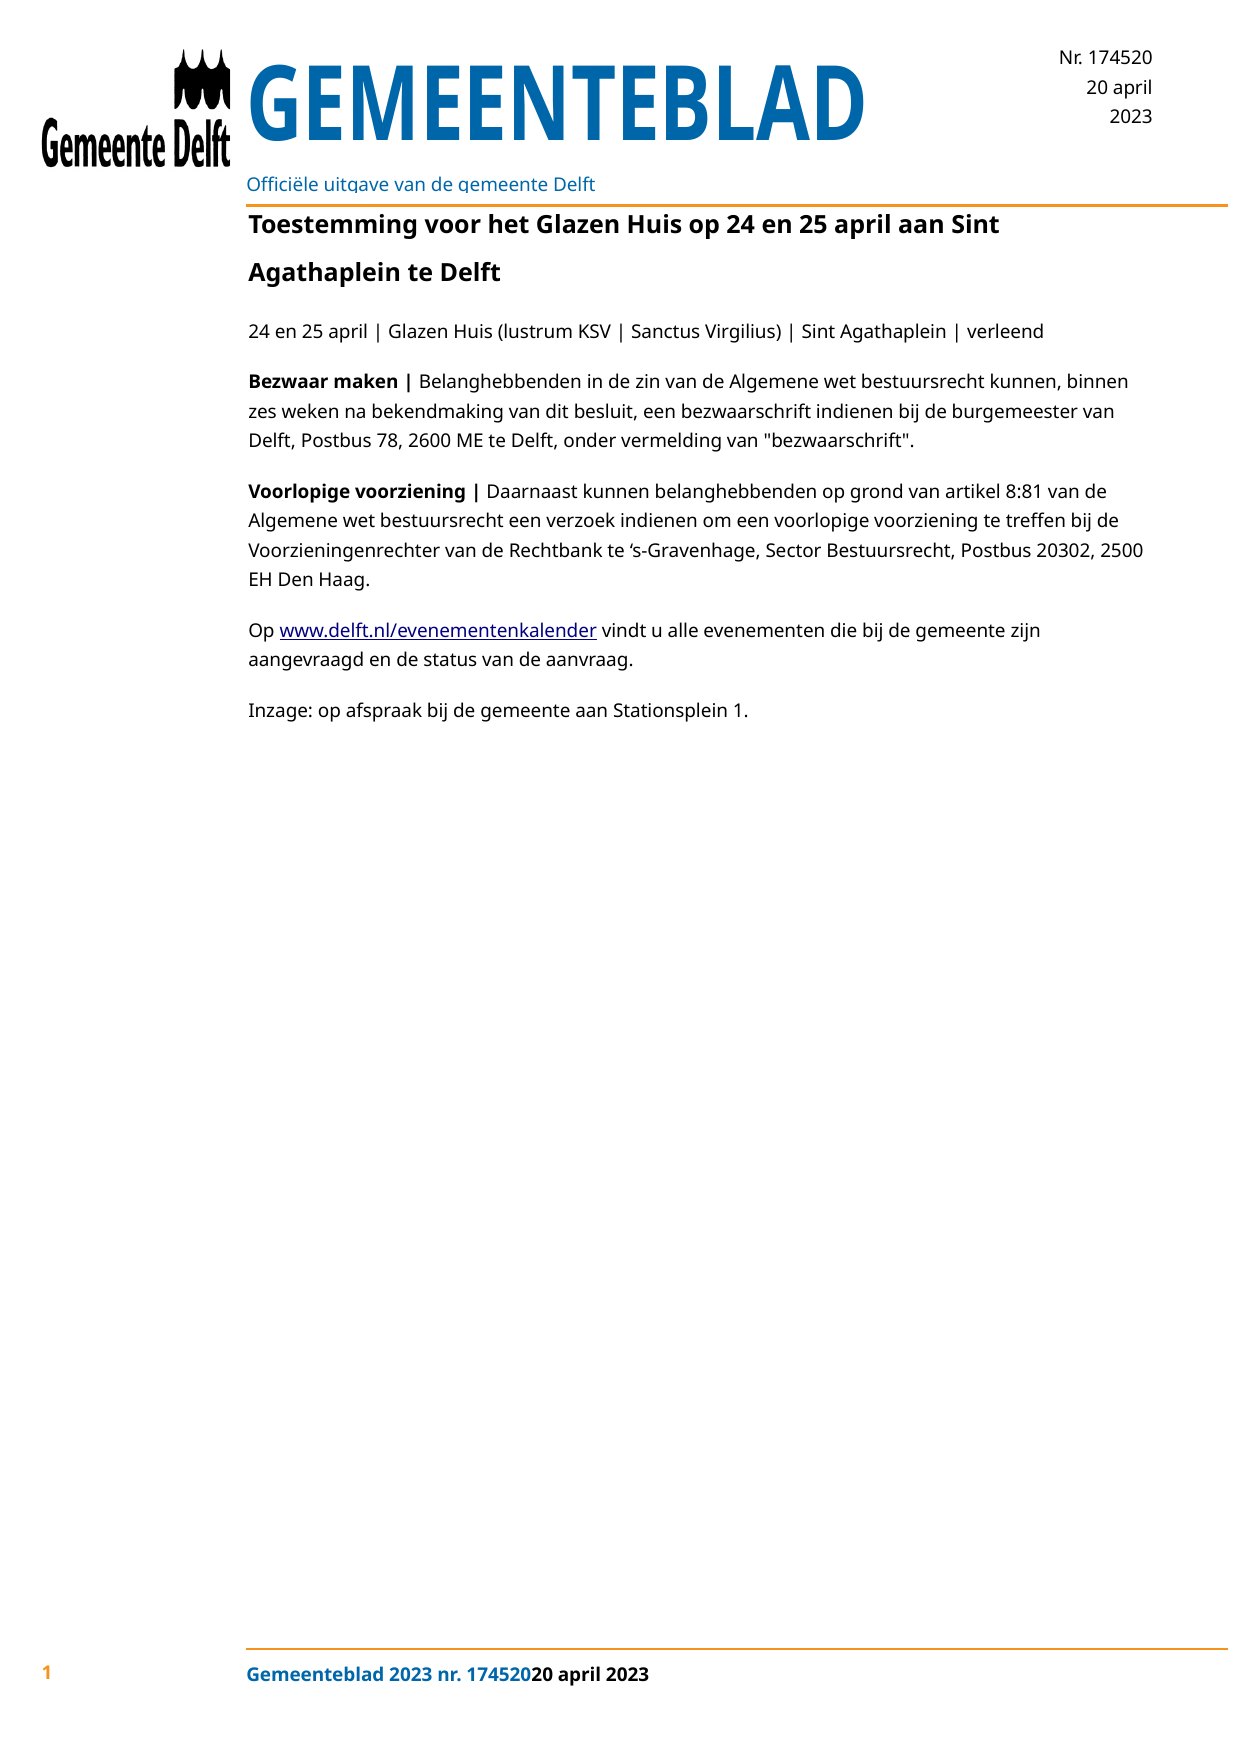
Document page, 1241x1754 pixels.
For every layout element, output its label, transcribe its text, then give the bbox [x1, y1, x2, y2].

text 24 en 25 april | Glazen Huis (lustrum KSV | Sanctus Virgilius) | Sint Agathaplein | verleend [248, 318, 1152, 344]
text Op www.delft.nl/evenementenkalender vindt u alle evenementen die bij de gemeente zijn aangevraagd en de status van de aanvraag. [248, 617, 1152, 672]
text Bezwaar maken | Belanghebbenden in de zin van de Algemene wet bestuursrecht kunnen, binnen zes weken na bekendmaking van dit besluit, een bezwaarschrift indienen bij de burgemeester van Delft, Postbus 78, 2600 ME te Delft, onder vermelding van "bezwaarschrift". [248, 368, 1152, 453]
picture [41, 47, 231, 172]
text Toestemming voor het Glazen Huis op 24 en 25 april aan Sint Agathaplein te Delft [248, 207, 1152, 288]
text Inzage: op afspraak bij de gemeente aan Stationsplein 1. [248, 697, 1152, 723]
text Voorlopige voorziening | Daarnaast kunnen belanghebbenden op grond van artikel 8:81 van de Algemene wet bestuursrecht een verzoek indienen om een voorlopige voorziening te treffen bij de Voorzieningenrechter van de Rechtbank te ‘s-Gravenhage, Sector Bestuursrecht, Postbus 20302, 2500 EH Den Haag. [248, 478, 1152, 592]
